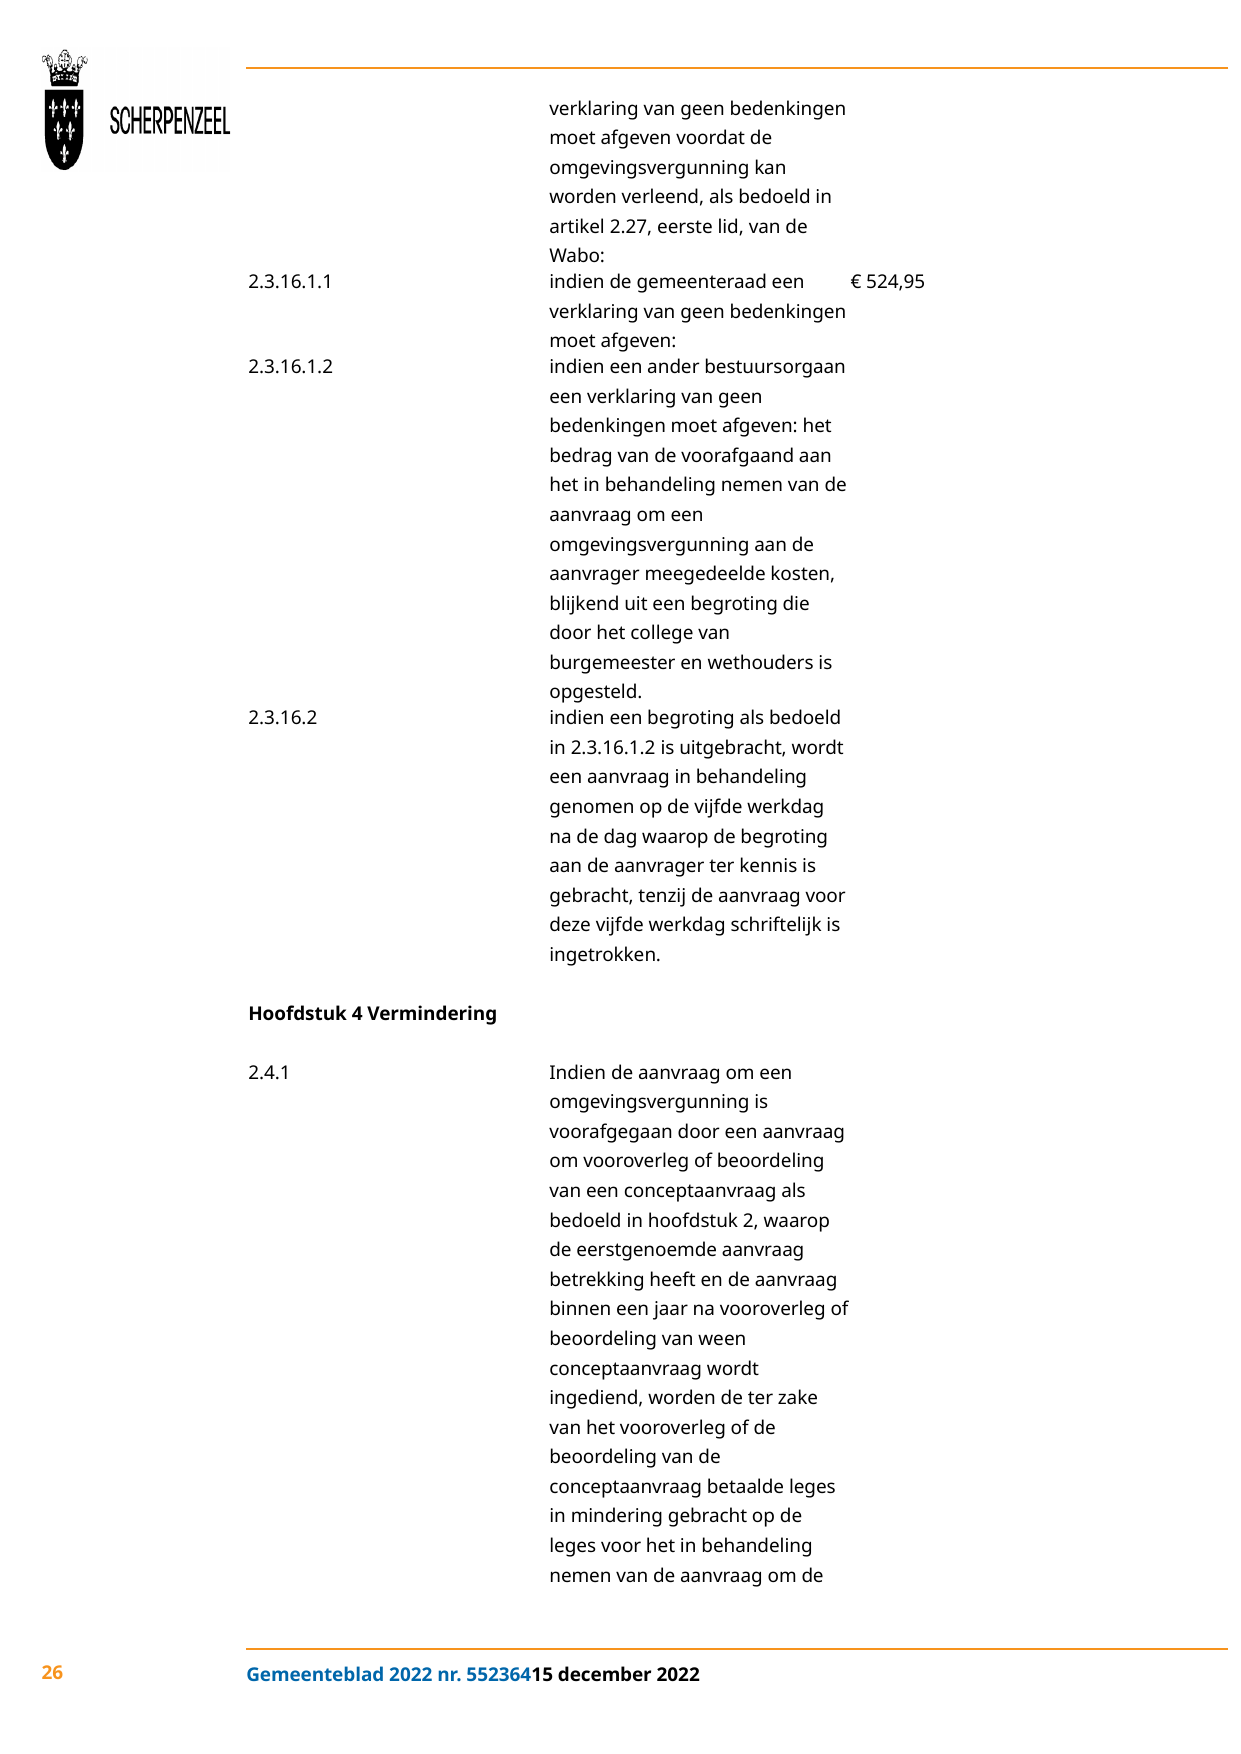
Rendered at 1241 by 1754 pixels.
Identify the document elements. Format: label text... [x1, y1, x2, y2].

table_cell 2.3.16.1.2 [248, 353, 549, 704]
table_cell [248, 95, 549, 268]
table_cell verklaring van geen bedenkingen moet afgeven voordat de omgevingsvergunning kan worden verleend, als bedoeld in artikel 2.27, eerste lid, van de Wabo: [549, 95, 850, 268]
picture [41, 47, 231, 172]
table_cell [850, 705, 1152, 967]
table_header [850, 1059, 1152, 1588]
text Hoofdstuk 4 Vermindering [248, 1000, 1152, 1025]
table_cell indien een ander bestuursorgaan een verklaring van geen bedenkingen moet afgeven: het bedrag van de voorafgaand aan het in behandeling nemen van de aanvraag om een omgevingsvergunning aan de aanvrager meegedeelde kosten, blijkend uit een begroting die door het college van burgemeester en wethouders is opgesteld. [549, 353, 850, 704]
table_header 2.4.1 [248, 1059, 549, 1588]
table_cell 2.3.16.2 [248, 705, 549, 967]
table_cell 2.3.16.1.1 [248, 269, 549, 353]
table_cell indien de gemeenteraad een verklaring van geen bedenkingen moet afgeven: [549, 269, 850, 353]
table_cell [850, 95, 1152, 268]
table_cell indien een begroting als bedoeld in 2.3.16.1.2 is uitgebracht, wordt een aanvraag in behandeling genomen op de vijfde werkdag na de dag waarop de begroting aan de aanvrager ter kennis is gebracht, tenzij de aanvraag voor deze vijfde werkdag schriftelijk is ingetrokken. [549, 705, 850, 967]
table_cell € 524,95 [850, 269, 1152, 353]
table_header Indien de aanvraag om een omgevingsvergunning is voorafgegaan door een aanvraag om vooroverleg of beoordeling van een conceptaanvraag als bedoeld in hoofdstuk 2, waarop de eerstgenoemde aanvraag betrekking heeft en de aanvraag binnen een jaar na vooroverleg of beoordeling van ween conceptaanvraag wordt ingediend, worden de ter zake van het vooroverleg of de beoordeling van de conceptaanvraag betaalde leges in mindering gebracht op de leges voor het in behandeling nemen van de aanvraag om de [549, 1059, 850, 1588]
table_cell [850, 353, 1152, 704]
